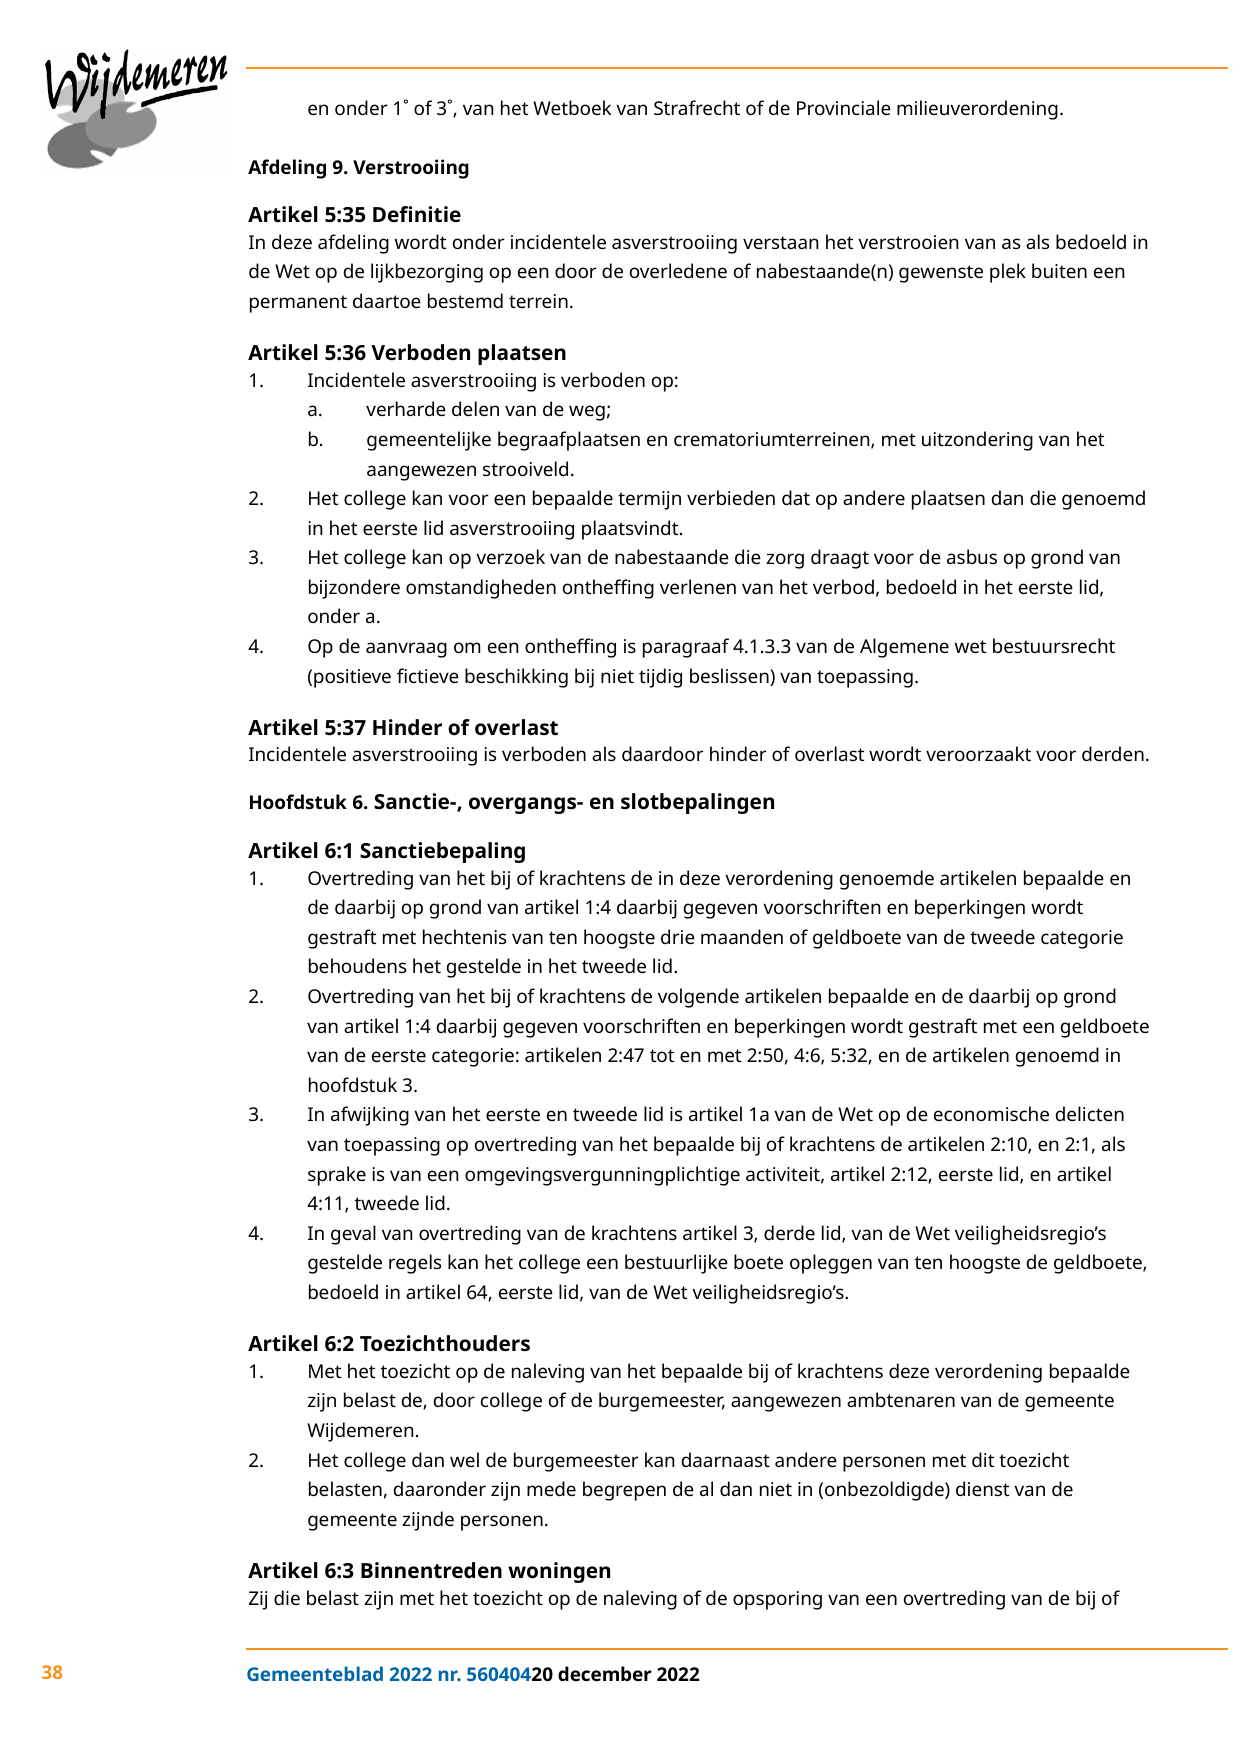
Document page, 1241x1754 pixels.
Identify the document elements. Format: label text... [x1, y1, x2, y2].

list Met het toezicht op de naleving van het bepaalde bij of krachtens deze verordening bepaalde zijn belast de, door college of de burgemeester, aangewezen ambtenaren van de gemeente Wijdemeren. [248, 1358, 1152, 1443]
text Hoofdstuk 6. Sanctie-, overgangs- en slotbepalingen [248, 787, 1152, 816]
list gemeentelijke begraafplaatsen en crematoriumterreinen, met uitzondering van het aangewezen strooiveld. [307, 426, 1152, 481]
text Artikel 6:2 Toezichthouders [248, 1329, 1152, 1358]
text Afdeling 9. Verstrooiing [248, 154, 1152, 180]
list en onder 1˚ of 3˚, van het Wetboek van Strafrecht of de Provinciale milieuverordening. [248, 95, 1152, 121]
list Het college dan wel de burgemeester kan daarnaast andere personen met dit toezicht belasten, daaronder zijn mede begrepen de al dan niet in (onbezoldigde) dienst van de gemeente zijnde personen. [248, 1447, 1152, 1532]
text Artikel 6:3 Binnentreden woningen [248, 1556, 1152, 1585]
text In deze afdeling wordt onder incidentele asverstrooiing verstaan het verstrooien van as als bedoeld in de Wet op de lijkbezorging op een door de overledene of nabestaande(n) gewenste plek buiten een permanent daartoe bestemd terrein. [248, 229, 1152, 314]
text Artikel 5:37 Hinder of overlast [248, 713, 1152, 742]
list In afwijking van het eerste en tweede lid is artikel 1a van de Wet op de economische delicten van toepassing op overtreding van het bepaalde bij of krachtens de artikelen 2:10, en 2:1, als sprake is van een omgevingsvergunningplichtige activiteit, artikel 2:12, eerste lid, en artikel 4:11, tweede lid. [248, 1102, 1152, 1216]
text Incidentele asverstrooiing is verboden als daardoor hinder of overlast wordt veroorzaakt voor derden. [248, 742, 1152, 767]
list Het college kan voor een bepaalde termijn verbieden dat op andere plaatsen dan die genoemd in het eerste lid asverstrooiing plaatsvindt. [248, 485, 1152, 541]
list In geval van overtreding van de krachtens artikel 3, derde lid, van de Wet veiligheidsregio’s gestelde regels kan het college een bestuurlijke boete opleggen van ten hoogste de geldboete, bedoeld in artikel 64, eerste lid, van de Wet veiligheidsregio’s. [248, 1220, 1152, 1305]
picture [41, 47, 231, 172]
list verharde delen van de weg; [307, 397, 1152, 422]
list Incidentele asverstrooiing is verboden op: [248, 367, 1152, 393]
text Artikel 5:36 Verboden plaatsen [248, 338, 1152, 367]
list Op de aanvraag om een ontheffing is paragraaf 4.1.3.3 van de Algemene wet bestuursrecht (positieve fictieve beschikking bij niet tijdig beslissen) van toepassing. [248, 633, 1152, 688]
text Zij die belast zijn met het toezicht op de naleving of de opsporing van een overtreding van de bij of [248, 1585, 1152, 1611]
list Overtreding van het bij of krachtens de in deze verordening genoemde artikelen bepaalde en de daarbij op grond van artikel 1:4 daarbij gegeven voorschriften en beperkingen wordt gestraft met hechtenis van ten hoogste drie maanden of geldboete van de tweede categorie behoudens het gestelde in het tweede lid. [248, 865, 1152, 979]
list Het college kan op verzoek van de nabestaande die zorg draagt voor de asbus op grond van bijzondere omstandigheden ontheffing verlenen van het verbod, bedoeld in het eerste lid, onder a. [248, 544, 1152, 629]
text Artikel 6:1 Sanctiebepaling [248, 837, 1152, 865]
text Artikel 5:35 Definitie [248, 201, 1152, 229]
list Overtreding van het bij of krachtens de volgende artikelen bepaalde en de daarbij op grond van artikel 1:4 daarbij gegeven voorschriften en beperkingen wordt gestraft met een geldboete van de eerste categorie: artikelen 2:47 tot en met 2:50, 4:6, 5:32, en de artikelen genoemd in hoofdstuk 3. [248, 983, 1152, 1098]
